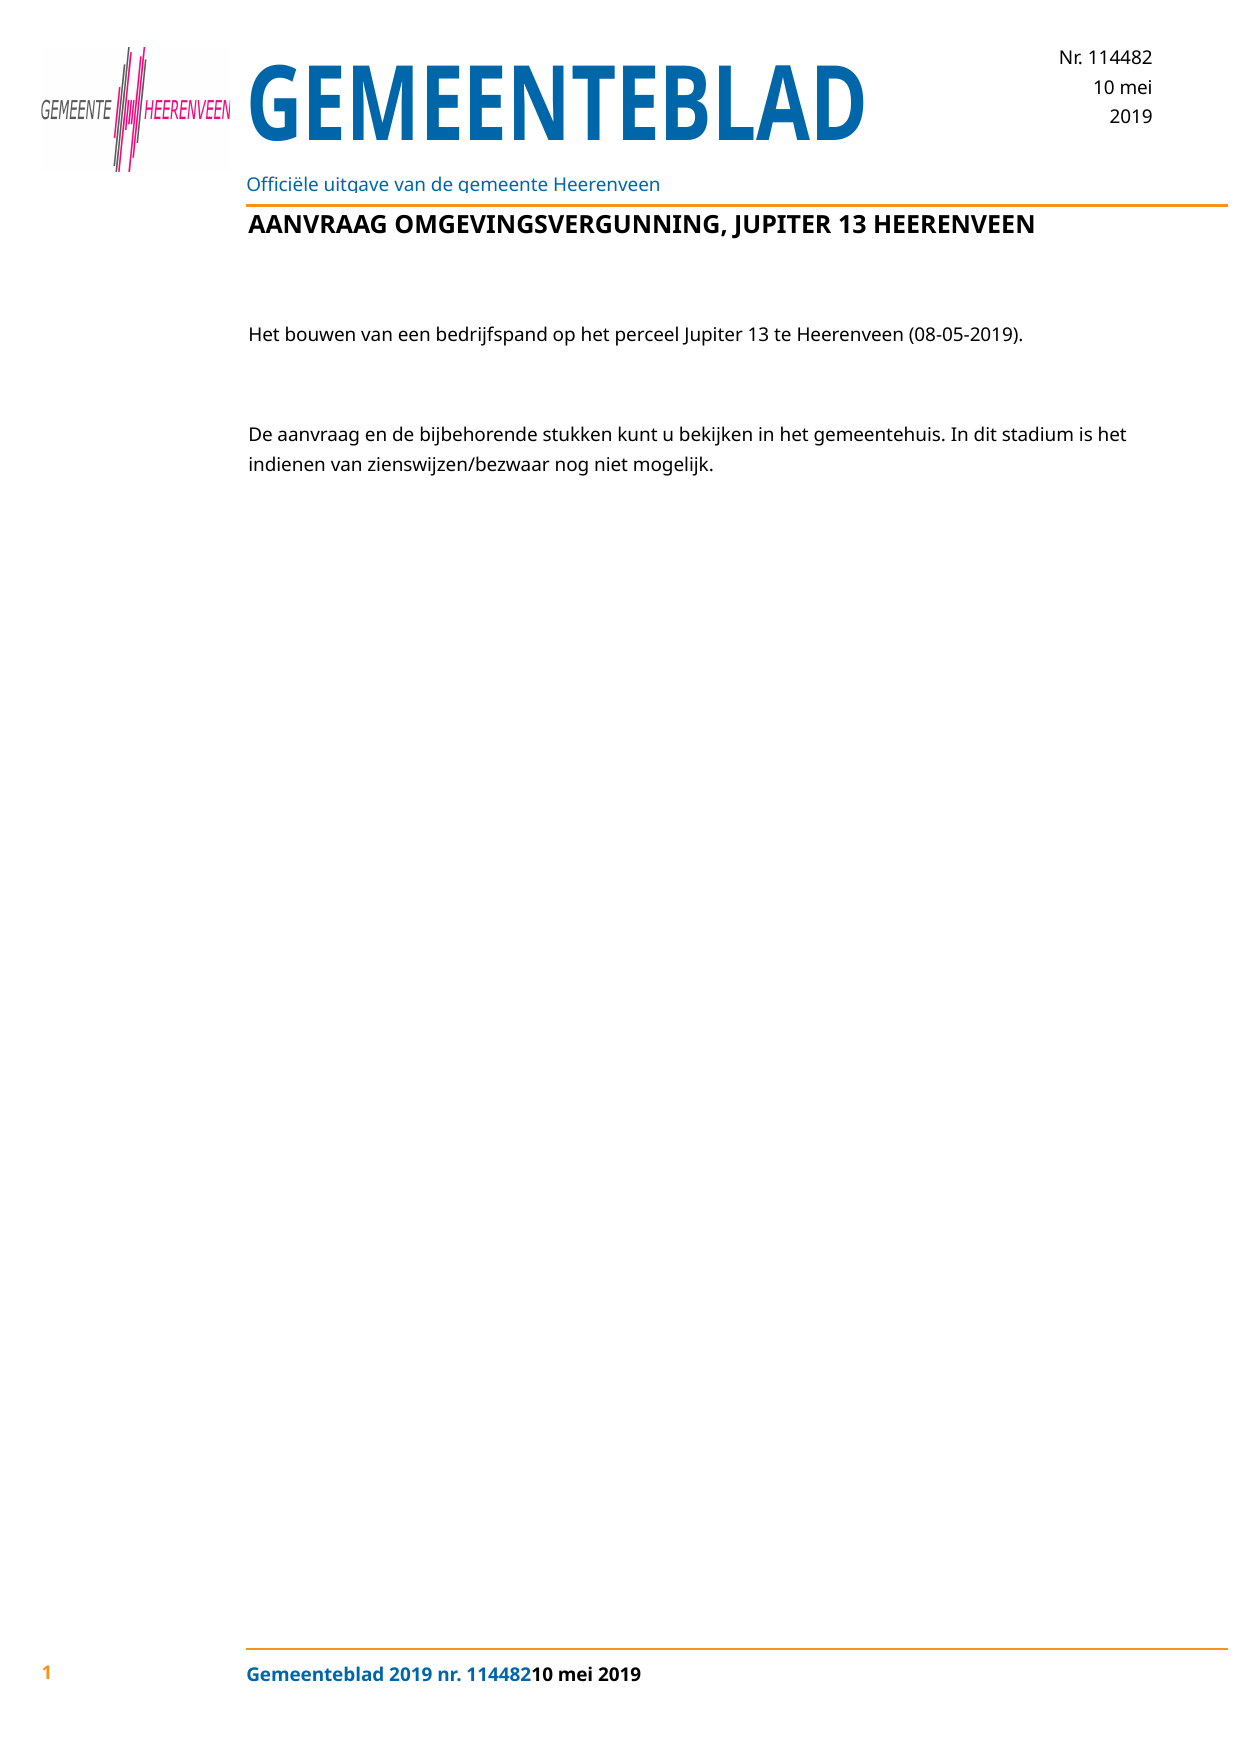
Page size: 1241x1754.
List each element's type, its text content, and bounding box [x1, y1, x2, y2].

picture [41, 47, 231, 172]
text Het bouwen van een bedrijfspand op het perceel Jupiter 13 te Heerenveen (08-05-2019). [248, 321, 1152, 346]
text De aanvraag en de bijbehorende stukken kunt u bekijken in het gemeentehuis. In dit stadium is het indienen van zienswijzen/bezwaar nog niet mogelijk. [248, 422, 1152, 477]
text AANVRAAG OMGEVINGSVERGUNNING, JUPITER 13 HEERENVEEN [248, 207, 1152, 241]
